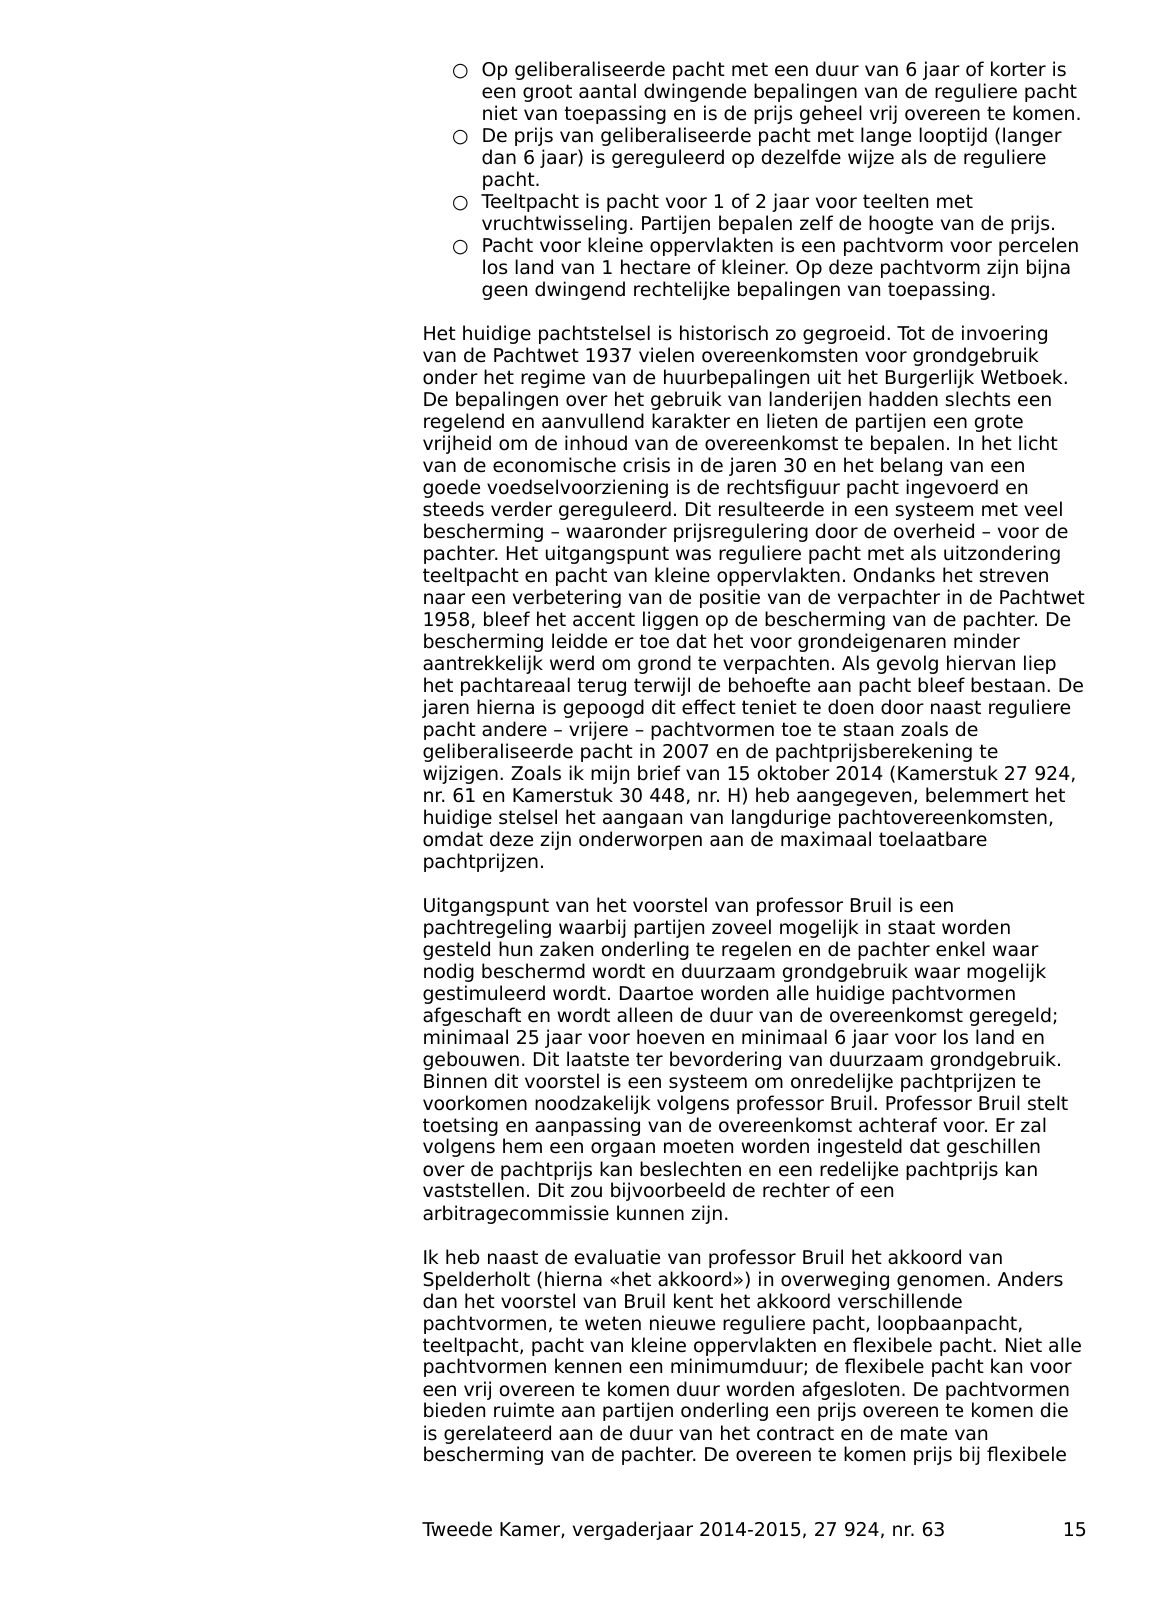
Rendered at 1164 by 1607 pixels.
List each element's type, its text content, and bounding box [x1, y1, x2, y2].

text ○ Pacht voor kleine oppervlakten is een pachtvorm voor percelen los land van 1 hectare of kleiner. Op deze pachtvorm zijn bijna geen dwingend rechtelijke bepalingen van toepassing. [452, 235, 1087, 301]
text Het huidige pachtstelsel is historisch zo gegroeid. Tot de invoering van de Pachtwet 1937 vielen overeenkomsten voor grondgebruik onder het regime van de huurbepalingen uit het Burgerlijk Wetboek. De bepalingen over het gebruik van landerijen hadden slechts een regelend en aanvullend karakter en lieten de partijen een grote vrijheid om de inhoud van de overeenkomst te bepalen. In het licht van de economische crisis in de jaren 30 en het belang van een goede voedselvoorziening is de rechtsfiguur pacht ingevoerd en steeds verder gereguleerd. Dit resulteerde in een systeem met veel bescherming – waaronder prijsregulering door de overheid – voor de pachter. Het uitgangspunt was reguliere pacht met als uitzondering teeltpacht en pacht van kleine oppervlakten. Ondanks het streven naar een verbetering van de positie van de verpachter in de Pachtwet 1958, bleef het accent liggen op de bescherming van de pachter. De bescherming leidde er toe dat het voor grondeigenaren minder aantrekkelijk werd om grond te verpachten. Als gevolg hiervan liep het pachtareaal terug terwijl de behoefte aan pacht bleef bestaan. De jaren hierna is gepoogd dit effect teniet te doen door naast reguliere pacht andere – vrijere – pachtvormen toe te staan zoals de geliberaliseerde pacht in 2007 en de pachtprijsberekening te wijzigen. Zoals ik mijn brief van 15 oktober 2014 (Kamerstuk 27 924, nr. 61 en Kamerstuk 30 448, nr. H) heb aangegeven, belemmert het huidige stelsel het aangaan van langdurige pachtovereenkomsten, omdat deze zijn onderworpen aan de maximaal toelaatbare pachtprijzen. [422, 323, 1087, 872]
text ○ De prijs van geliberaliseerde pacht met lange looptijd (langer dan 6 jaar) is gereguleerd op dezelfde wijze als de reguliere pacht. [452, 125, 1087, 191]
text Uitgangspunt van het voorstel van professor Bruil is een pachtregeling waarbij partijen zoveel mogelijk in staat worden gesteld hun zaken onderling te regelen en de pachter enkel waar nodig beschermd wordt en duurzaam grondgebruik waar mogelijk gestimuleerd wordt. Daartoe worden alle huidige pachtvormen afgeschaft en wordt alleen de duur van de overeenkomst geregeld; minimaal 25 jaar voor hoeven en minimaal 6 jaar voor los land en gebouwen. Dit laatste ter bevordering van duurzaam grondgebruik. Binnen dit voorstel is een systeem om onredelijke pachtprijzen te voorkomen noodzakelijk volgens professor Bruil. Professor Bruil stelt toetsing en aanpassing van de overeenkomst achteraf voor. Er zal volgens hem een orgaan moeten worden ingesteld dat geschillen over de pachtprijs kan beslechten en een redelijke pachtprijs kan vaststellen. Dit zou bijvoorbeeld de rechter of een arbitragecommissie kunnen zijn. [422, 895, 1087, 1224]
text Ik heb naast de evaluatie van professor Bruil het akkoord van Spelderholt (hierna «het akkoord») in overweging genomen. Anders dan het voorstel van Bruil kent het akkoord verschillende pachtvormen, te weten nieuwe reguliere pacht, loopbaanpacht, teeltpacht, pacht van kleine oppervlakten en flexibele pacht. Niet alle pachtvormen kennen een minimumduur; de flexibele pacht kan voor een vrij overeen te komen duur worden afgesloten. De pachtvormen bieden ruimte aan partijen onderling een prijs overeen te komen die is gerelateerd aan de duur van het contract en de mate van bescherming van de pachter. De overeen te komen prijs bij flexibele [422, 1247, 1087, 1466]
text ○ Op geliberaliseerde pacht met een duur van 6 jaar of korter is een groot aantal dwingende bepalingen van de reguliere pacht niet van toepassing en is de prijs geheel vrij overeen te komen. [452, 59, 1087, 125]
text ○ Teeltpacht is pacht voor 1 of 2 jaar voor teelten met vruchtwisseling. Partijen bepalen zelf de hoogte van de prijs. [452, 191, 1087, 235]
